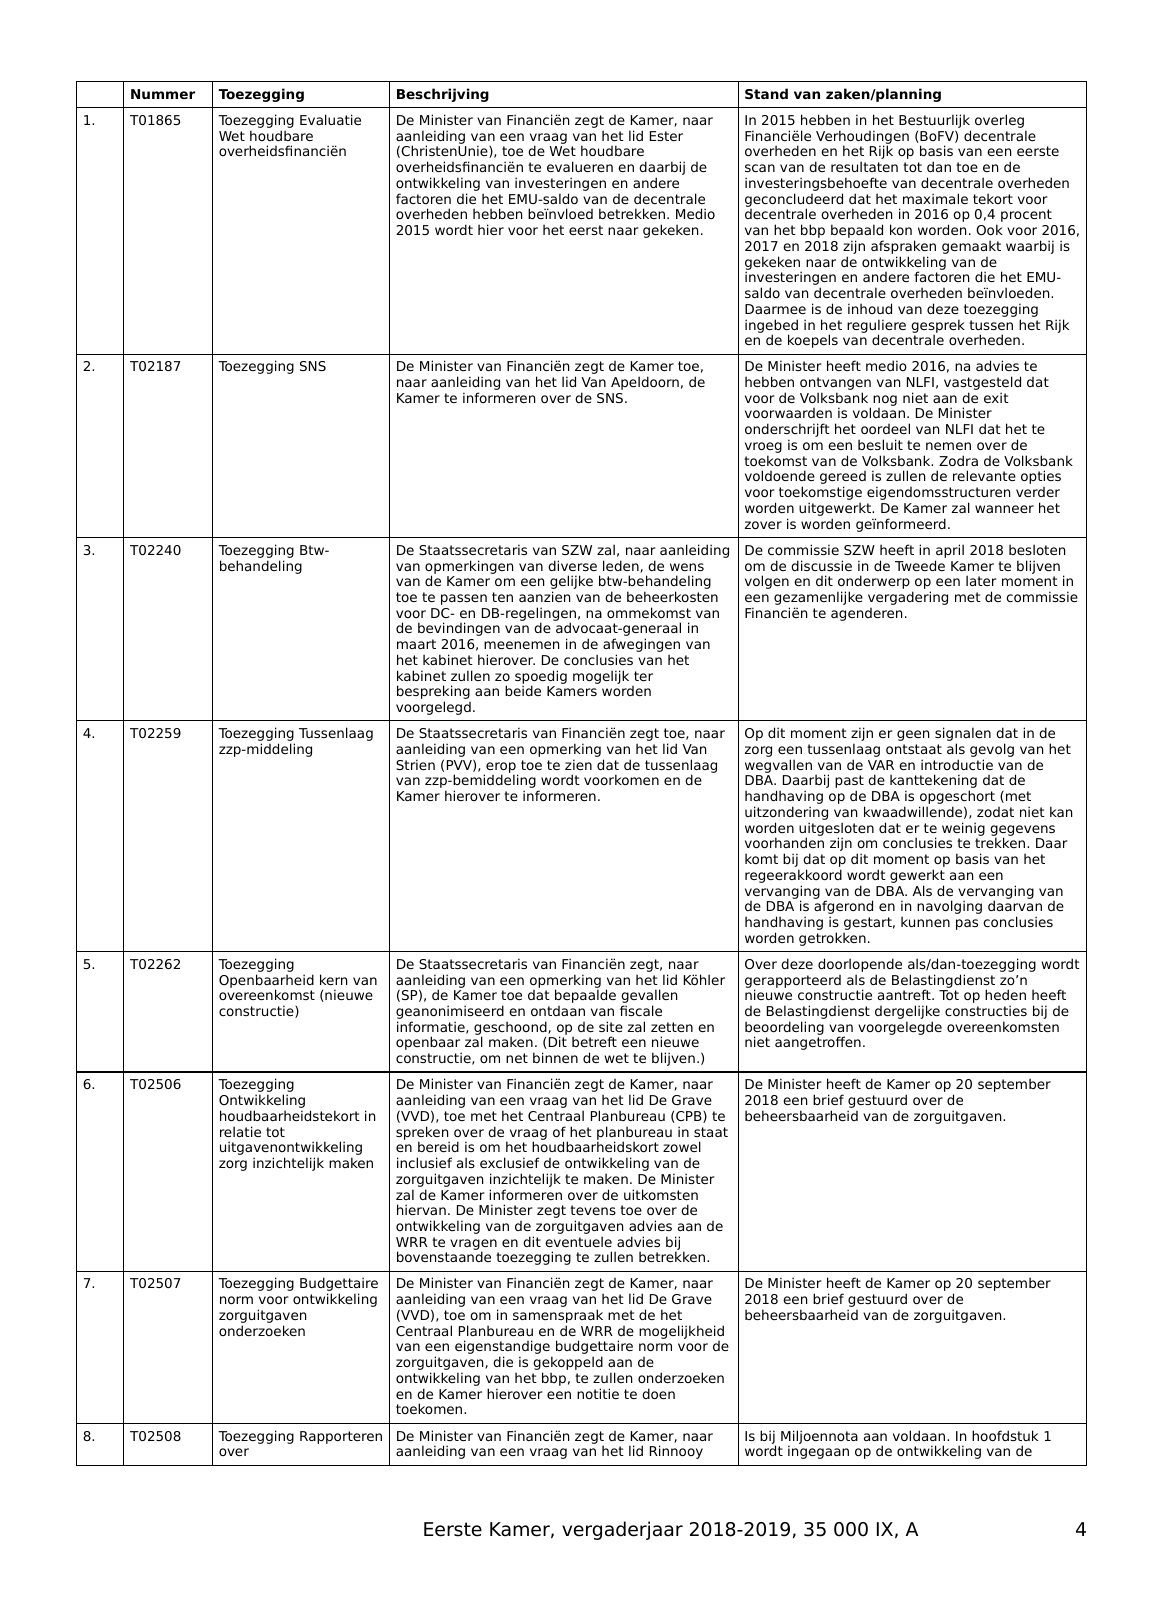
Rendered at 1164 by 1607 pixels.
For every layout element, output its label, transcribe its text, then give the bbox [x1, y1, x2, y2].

table_cell T02508 [124, 1424, 212, 1464]
table_cell De Staatssecretaris van SZW zal, naar aanleiding van opmerkingen van diverse leden, de wens van de Kamer om een gelijke btw-behandeling toe te passen ten aanzien van de beheerkosten voor DC- en DB-regelingen, na ommekomst van de bevindingen van de advocaat-generaal in maart 2016, meenemen in de afwegingen van het kabinet hierover. De conclusies van het kabinet zullen zo spoedig mogelijk ter bespreking aan beide Kamers worden voorgelegd. [390, 538, 738, 720]
table_cell De Minister van Financiën zegt de Kamer, naar aanleiding van een vraag van het lid Rinnooy [390, 1424, 738, 1464]
table_cell Op dit moment zijn er geen signalen dat in de zorg een tussenlaag ontstaat als gevolg van het wegvallen van de VAR en introductie van de DBA. Daarbij past de kanttekening dat de handhaving op de DBA is opgeschort (met uitzondering van kwaadwillende), zodat niet kan worden uitgesloten dat er te weinig gegevens voorhanden zijn om conclusies te trekken. Daar komt bij dat op dit moment op basis van het regeerakkoord wordt gewerkt aan een vervanging van de DBA. Als de vervanging van de DBA is afgerond en in navolging daarvan de handhaving is gestart, kunnen pas conclusies worden getrokken. [739, 721, 1086, 951]
table_cell T02187 [124, 355, 212, 537]
table_cell 5. [77, 952, 123, 1071]
table_cell Toezegging Btw-behandeling [213, 538, 389, 720]
table_cell De commissie SZW heeft in april 2018 besloten om de discussie in de Tweede Kamer te blijven volgen en dit onderwerp op een later moment in een gezamenlijke vergadering met de commissie Financiën te agenderen. [739, 538, 1086, 720]
table_cell Is bij Miljoennota aan voldaan. In hoofdstuk 1 wordt ingegaan op de ontwikkeling van de [739, 1424, 1086, 1464]
table_cell Toezegging Budgettaire norm voor ontwikkeling zorguitgaven onderzoeken [213, 1272, 389, 1423]
table_cell 4. [77, 721, 123, 951]
table_cell In 2015 hebben in het Bestuurlijk overleg Financiële Verhoudingen (BoFV) decentrale overheden en het Rijk op basis van een eerste scan van de resultaten tot dan toe en de investeringsbehoefte van decentrale overheden geconcludeerd dat het maximale tekort voor decentrale overheden in 2016 op 0,4 procent van het bbp bepaald kon worden. Ook voor 2016, 2017 en 2018 zijn afspraken gemaakt waarbij is gekeken naar de ontwikkeling van de investeringen en andere factoren die het EMU-saldo van decentrale overheden beïnvloeden. Daarmee is de inhoud van deze toezegging ingebed in het reguliere gesprek tussen het Rijk en de koepels van decentrale overheden. [739, 108, 1086, 353]
table_cell 2. [77, 355, 123, 537]
table_header Beschrijving [390, 82, 738, 107]
table_cell De Minister van Financiën zegt de Kamer, naar aanleiding van een vraag van het lid Ester (ChristenUnie), toe de Wet houdbare overheidsfinanciën te evalueren en daarbij de ontwikkeling van investeringen en andere factoren die het EMU-saldo van de decentrale overheden hebben beïnvloed betrekken. Medio 2015 wordt hier voor het eerst naar gekeken. [390, 108, 738, 353]
table_cell De Minister heeft de Kamer op 20 september 2018 een brief gestuurd over de beheersbaarheid van de zorguitgaven. [739, 1073, 1086, 1271]
table_cell De Minister van Financiën zegt de Kamer, naar aanleiding van een vraag van het lid De Grave (VVD), toe om in samenspraak met de het Centraal Planbureau en de WRR de mogelijkheid van een eigenstandige budgettaire norm voor de zorguitgaven, die is gekoppeld aan de ontwikkeling van het bbp, te zullen onderzoeken en de Kamer hierover een notitie te doen toekomen. [390, 1272, 738, 1423]
table_cell De Minister van Financiën zegt de Kamer toe, naar aanleiding van het lid Van Apeldoorn, de Kamer te informeren over de SNS. [390, 355, 738, 537]
table_header [77, 82, 123, 107]
table_cell Toezegging Tussenlaag zzp-middeling [213, 721, 389, 951]
table_cell De Staatssecretaris van Financiën zegt toe, naar aanleiding van een opmerking van het lid Van Strien (PVV), erop toe te zien dat de tussenlaag van zzp-bemiddeling wordt voorkomen en de Kamer hierover te informeren. [390, 721, 738, 951]
table_cell T02262 [124, 952, 212, 1071]
table_header Nummer [124, 82, 212, 107]
table_cell 1. [77, 108, 123, 353]
table_cell 8. [77, 1424, 123, 1464]
table_cell 6. [77, 1073, 123, 1271]
table_cell De Minister van Financiën zegt de Kamer, naar aanleiding van een vraag van het lid De Grave (VVD), toe met het Centraal Planbureau (CPB) te spreken over de vraag of het planbureau in staat en bereid is om het houdbaarheidskort zowel inclusief als exclusief de ontwikkeling van de zorguitgaven inzichtelijk te maken. De Minister zal de Kamer informeren over de uitkomsten hiervan. De Minister zegt tevens toe over de ontwikkeling van de zorguitgaven advies aan de WRR te vragen en dit eventuele advies bij bovenstaande toezegging te zullen betrekken. [390, 1073, 738, 1271]
table_cell 7. [77, 1272, 123, 1423]
table_cell Toezegging Evaluatie Wet houdbare overheidsfinanciën [213, 108, 389, 353]
table_cell De Minister heeft medio 2016, na advies te hebben ontvangen van NLFI, vastgesteld dat voor de Volksbank nog niet aan de exit voorwaarden is voldaan. De Minister onderschrijft het oordeel van NLFI dat het te vroeg is om een besluit te nemen over de toekomst van de Volksbank. Zodra de Volksbank voldoende gereed is zullen de relevante opties voor toekomstige eigendomsstructuren verder worden uitgewerkt. De Kamer zal wanneer het zover is worden geïnformeerd. [739, 355, 1086, 537]
table_cell Toezegging Rapporteren over [213, 1424, 389, 1464]
table_cell Toezegging Openbaarheid kern van overeenkomst (nieuwe constructie) [213, 952, 389, 1071]
table_cell T02259 [124, 721, 212, 951]
table_cell Over deze doorlopende als/dan-toezegging wordt gerapporteerd als de Belastingdienst zo’n nieuwe constructie aantreft. Tot op heden heeft de Belastingdienst dergelijke constructies bij de beoordeling van voorgelegde overeenkomsten niet aangetroffen. [739, 952, 1086, 1071]
table_cell T02506 [124, 1073, 212, 1271]
table_cell T01865 [124, 108, 212, 353]
table_cell Toezegging SNS [213, 355, 389, 537]
table_cell Toezegging Ontwikkeling houdbaarheidstekort in relatie tot uitgavenontwikkeling zorg inzichtelijk maken [213, 1073, 389, 1271]
table_header Toezegging [213, 82, 389, 107]
table_header Stand van zaken/planning [739, 82, 1086, 107]
table_cell De Staatssecretaris van Financiën zegt, naar aanleiding van een opmerking van het lid Köhler (SP), de Kamer toe dat bepaalde gevallen geanonimiseerd en ontdaan van fiscale informatie, geschoond, op de site zal zetten en openbaar zal maken. (Dit betreft een nieuwe constructie, om net binnen de wet te blijven.) [390, 952, 738, 1071]
table_cell 3. [77, 538, 123, 720]
table_cell De Minister heeft de Kamer op 20 september 2018 een brief gestuurd over de beheersbaarheid van de zorguitgaven. [739, 1272, 1086, 1423]
table_cell T02507 [124, 1272, 212, 1423]
table_cell T02240 [124, 538, 212, 720]
